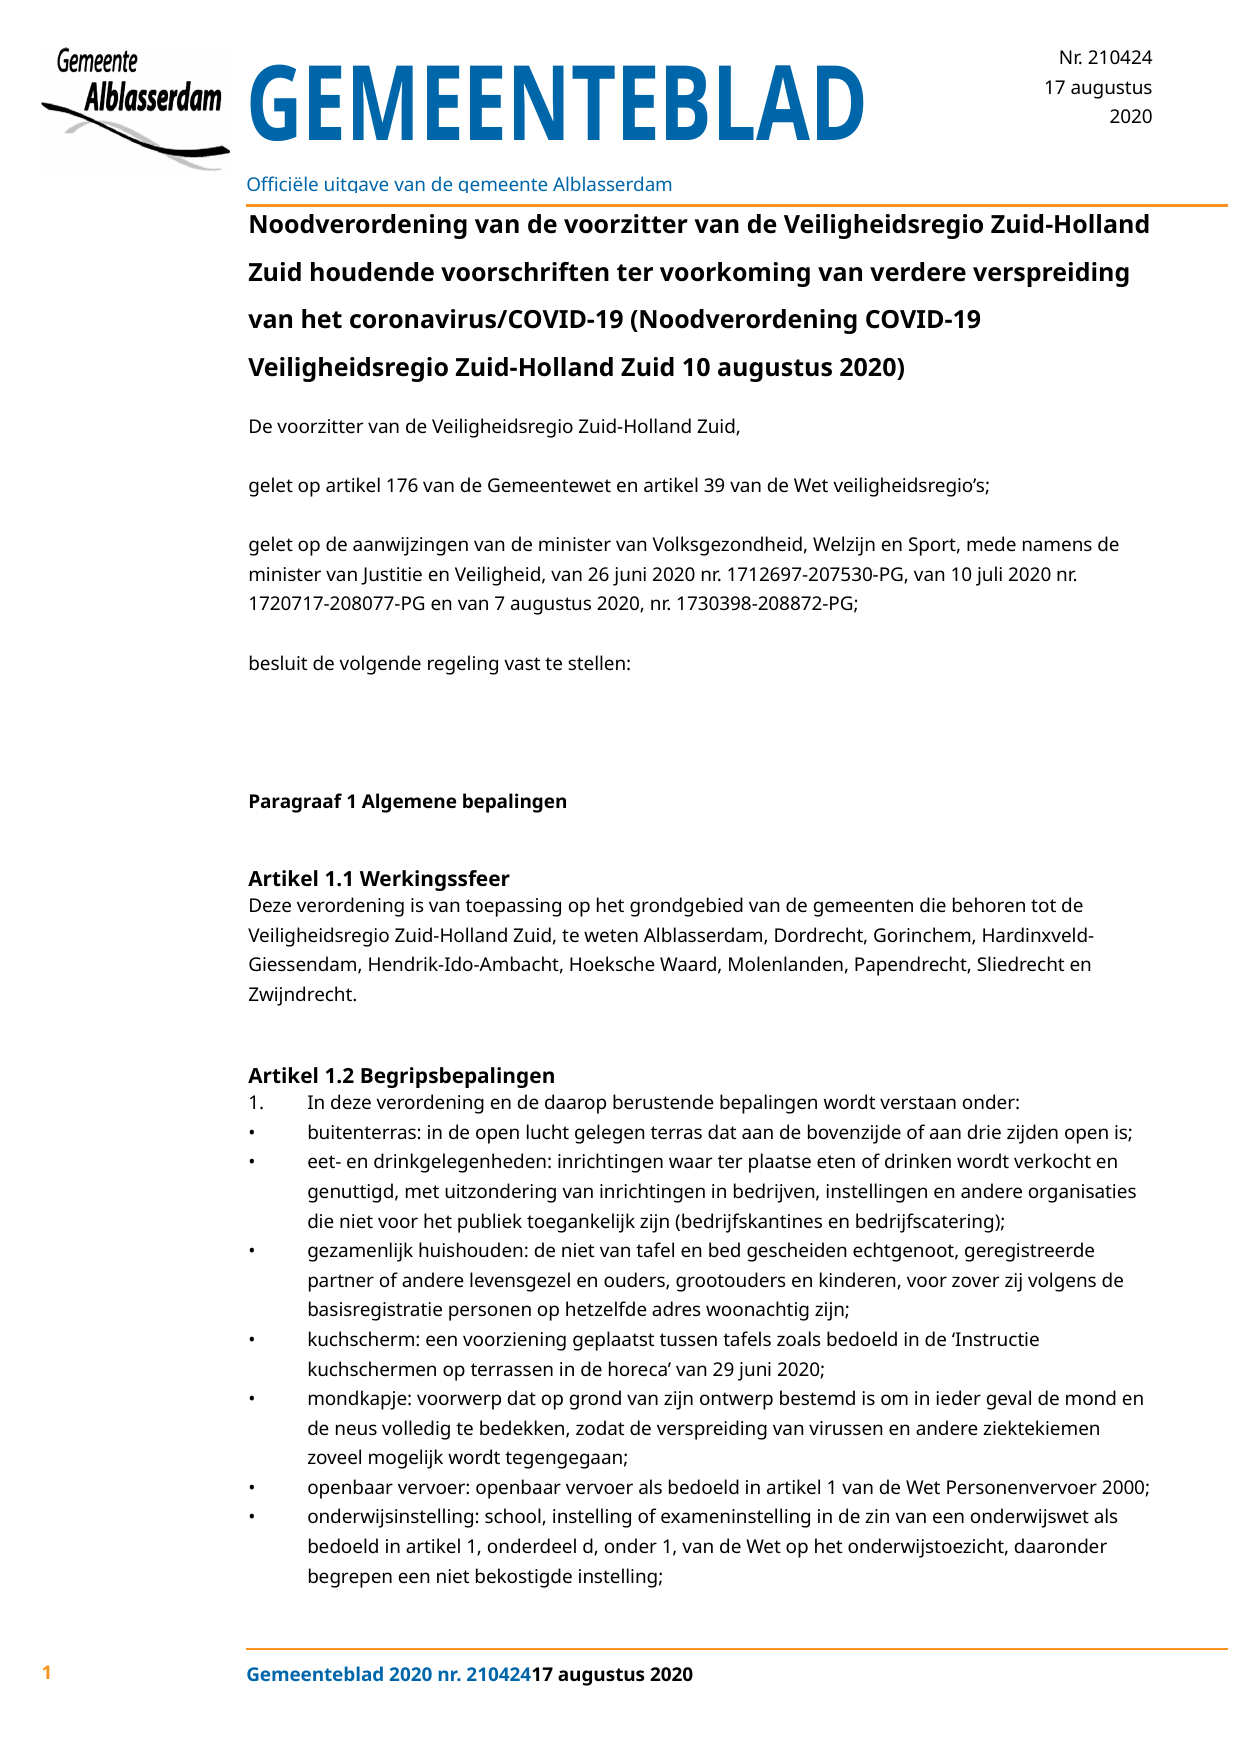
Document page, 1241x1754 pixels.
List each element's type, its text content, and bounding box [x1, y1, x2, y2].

text Deze verordening is van toepassing op het grondgebied van de gemeenten die behoren tot de Veiligheidsregio Zuid-Holland Zuid, te weten Alblasserdam, Dordrecht, Gorinchem, Hardinxveld-Giessendam, Hendrik-Ido-Ambacht, Hoeksche Waard, Molenlanden, Papendrecht, Sliedrecht en Zwijndrecht. [248, 892, 1152, 1007]
text besluit de volgende regeling vast te stellen: [248, 650, 1152, 676]
text Artikel 1.1 Werkingssfeer [248, 864, 1152, 892]
text Paragraaf 1 Algemene bepalingen [248, 788, 1152, 813]
text gelet op artikel 176 van de Gemeentewet en artikel 39 van de Wet veiligheidsregio’s; [248, 472, 1152, 498]
list buitenterras: in de open lucht gelegen terras dat aan de bovenzijde of aan drie zijden open is; [248, 1119, 1152, 1145]
list In deze verordening en de daarop berustende bepalingen wordt verstaan onder: [248, 1089, 1152, 1115]
list openbaar vervoer: openbaar vervoer als bedoeld in artikel 1 van de Wet Personenvervoer 2000; [248, 1474, 1152, 1500]
list onderwijsinstelling: school, instelling of exameninstelling in de zin van een onderwijswet als bedoeld in artikel 1, onderdeel d, onder 1, van de Wet op het onderwijstoezicht, daaronder begrepen een niet bekostigde instelling; [248, 1504, 1152, 1589]
text Noodverordening van de voorzitter van de Veiligheidsregio Zuid-Holland Zuid houdende voorschriften ter voorkoming van verdere verspreiding van het coronavirus/COVID-19 (Noodverordening COVID-19 Veiligheidsregio Zuid-Holland Zuid 10 augustus 2020) [248, 207, 1152, 384]
text gelet op de aanwijzingen van de minister van Volksgezondheid, Welzijn en Sport, mede namens de minister van Justitie en Veiligheid, van 26 juni 2020 nr. 1712697-207530-PG, van 10 juli 2020 nr. 1720717-208077-PG en van 7 augustus 2020, nr. 1730398-208872-PG; [248, 531, 1152, 616]
picture [41, 47, 231, 172]
text Artikel 1.2 Begripsbepalingen [248, 1061, 1152, 1089]
text De voorzitter van de Veiligheidsregio Zuid-Holland Zuid, [248, 413, 1152, 439]
list kuchscherm: een voorziening geplaatst tussen tafels zoals bedoeld in de ‘Instructie kuchschermen op terrassen in de horeca’ van 29 juni 2020; [248, 1326, 1152, 1382]
list eet- en drinkgelegenheden: inrichtingen waar ter plaatse eten of drinken wordt verkocht en genuttigd, met uitzondering van inrichtingen in bedrijven, instellingen en andere organisaties die niet voor het publiek toegankelijk zijn (bedrijfskantines en bedrijfscatering); [248, 1149, 1152, 1234]
list gezamenlijk huishouden: de niet van tafel en bed gescheiden echtgenoot, geregistreerde partner of andere levensgezel en ouders, grootouders en kinderen, voor zover zij volgens de basisregistratie personen op hetzelfde adres woonachtig zijn; [248, 1237, 1152, 1322]
list mondkapje: voorwerp dat op grond van zijn ontwerp bestemd is om in ieder geval de mond en de neus volledig te bedekken, zodat de verspreiding van virussen en andere ziektekiemen zoveel mogelijk wordt tegengegaan; [248, 1385, 1152, 1470]
